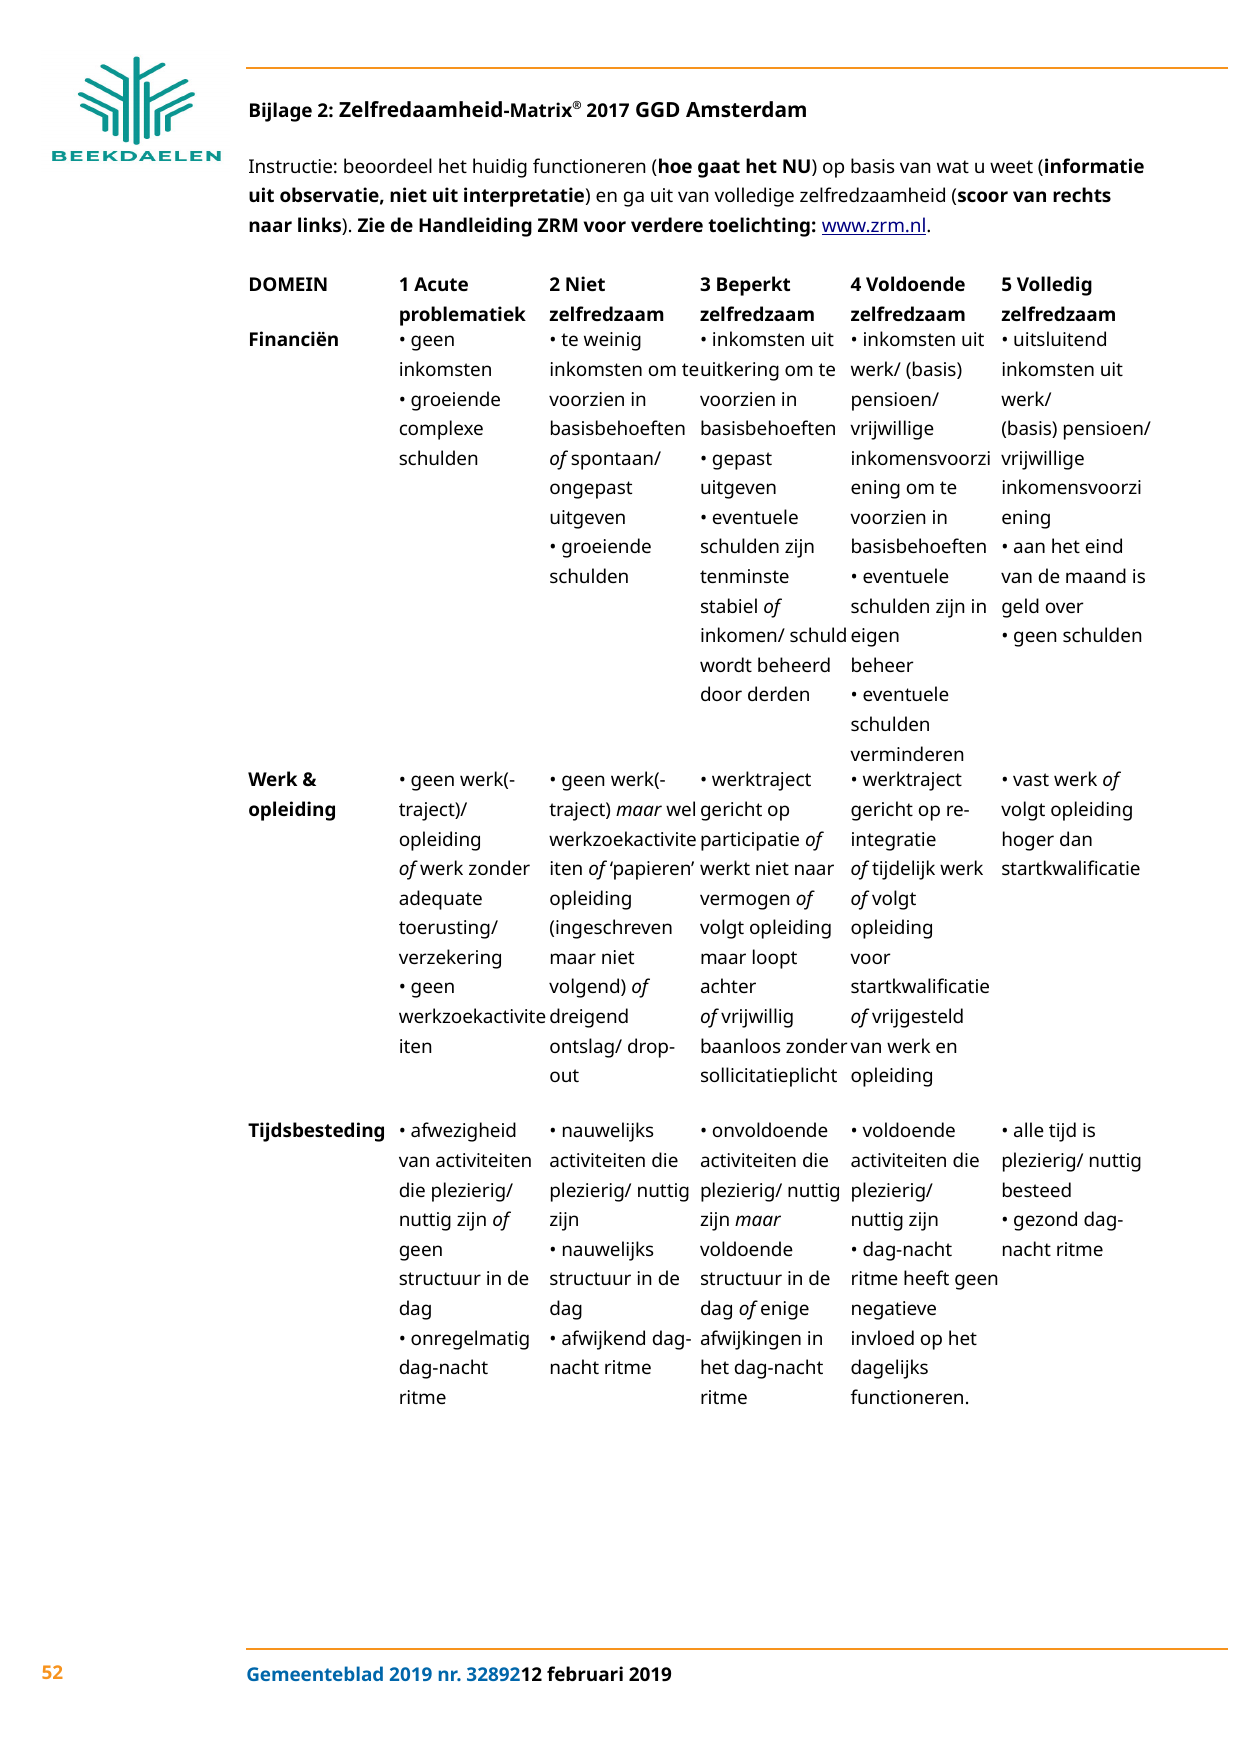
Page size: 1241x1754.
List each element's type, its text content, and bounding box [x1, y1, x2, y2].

table_cell • onvoldoende activiteiten die plezierig/ nuttig zijn maar voldoende structuur in de dag of enige afwijkingen in het dag-nacht ritme [700, 1118, 850, 1439]
table_cell • afwezigheid van activiteiten die plezierig/ nuttig zijn of geen structuur in de dag • onregelmatig dag-nacht ritme [399, 1118, 549, 1439]
table_cell • voldoende activiteiten die plezierig/ nuttig zijn • dag-nacht ritme heeft geen negatieve invloed op het dagelijks functioneren. [850, 1118, 1001, 1439]
table_header 3 Beperkt zelfredzaam [700, 271, 850, 327]
table_header 5 Volledig zelfredzaam [1001, 271, 1152, 327]
table_cell • alle tijd is plezierig/ nuttig besteed • gezond dag-nacht ritme [1001, 1118, 1152, 1439]
table_cell • vast werk of volgt opleiding hoger dan startkwalificatie [1001, 767, 1152, 1118]
table_cell • uitsluitend inkomsten uit werk/ (basis) pensioen/ vrijwillige inkomensvoorziening • aan het eind van de maand is geld over • geen schulden [1001, 327, 1152, 767]
table_cell Werk & opleiding [248, 767, 398, 1118]
table_cell • nauwelijks activiteiten die plezierig/ nuttig zijn • nauwelijks structuur in de dag • afwijkend dag-nacht ritme [549, 1118, 700, 1439]
table_cell • werktraject gericht op re-integratie of tijdelijk werk of volgt opleiding voor startkwalificatie of vrijgesteld van werk en opleiding [850, 767, 1001, 1118]
picture [41, 47, 231, 172]
table_cell • werktraject gericht op participatie of werkt niet naar vermogen of volgt opleiding maar loopt achter of vrijwillig baanloos zonder sollicitatieplicht [700, 767, 850, 1118]
text Bijlage 2: Zelfredaamheid-Matrix® 2017 GGD Amsterdam [248, 95, 1152, 123]
table_cell • geen inkomsten • groeiende complexe schulden [399, 327, 549, 767]
table_cell • te weinig inkomsten om te voorzien in basisbehoeften of spontaan/ ongepast uitgeven • groeiende schulden [549, 327, 700, 767]
table_header DOMEIN [248, 271, 398, 327]
table_header 4 Voldoende zelfredzaam [850, 271, 1001, 327]
table_cell Financiën [248, 327, 398, 767]
table_header 2 Niet zelfredzaam [549, 271, 700, 327]
table_cell • inkomsten uit uitkering om te voorzien in basisbehoeften • gepast uitgeven • eventuele schulden zijn tenminste stabiel of inkomen/ schuld wordt beheerd door derden [700, 327, 850, 767]
table_cell Tijdsbesteding [248, 1118, 398, 1439]
table_cell • geen werk(-traject)/ opleiding of werk zonder adequate toerusting/ verzekering • geen werkzoekactiviteiten [399, 767, 549, 1118]
table_cell • geen werk(-traject) maar wel werkzoekactiviteiten of ‘papieren’ opleiding (ingeschreven maar niet volgend) of dreigend ontslag/ drop-out [549, 767, 700, 1118]
table_header 1 Acute problematiek [399, 271, 549, 327]
text Instructie: beoordeel het huidig functioneren (hoe gaat het NU) op basis van wat u weet (informatie uit observatie, niet uit interpretatie) en ga uit van volledige zelfredzaamheid (scoor van rechts naar links). Zie de Handleiding ZRM voor verdere toelichting: www.zrm.nl. [248, 153, 1152, 238]
table_cell • inkomsten uit werk/ (basis) pensioen/ vrijwillige inkomensvoorziening om te voorzien in basisbehoeften • eventuele schulden zijn in eigen beheer • eventuele schulden verminderen [850, 327, 1001, 767]
